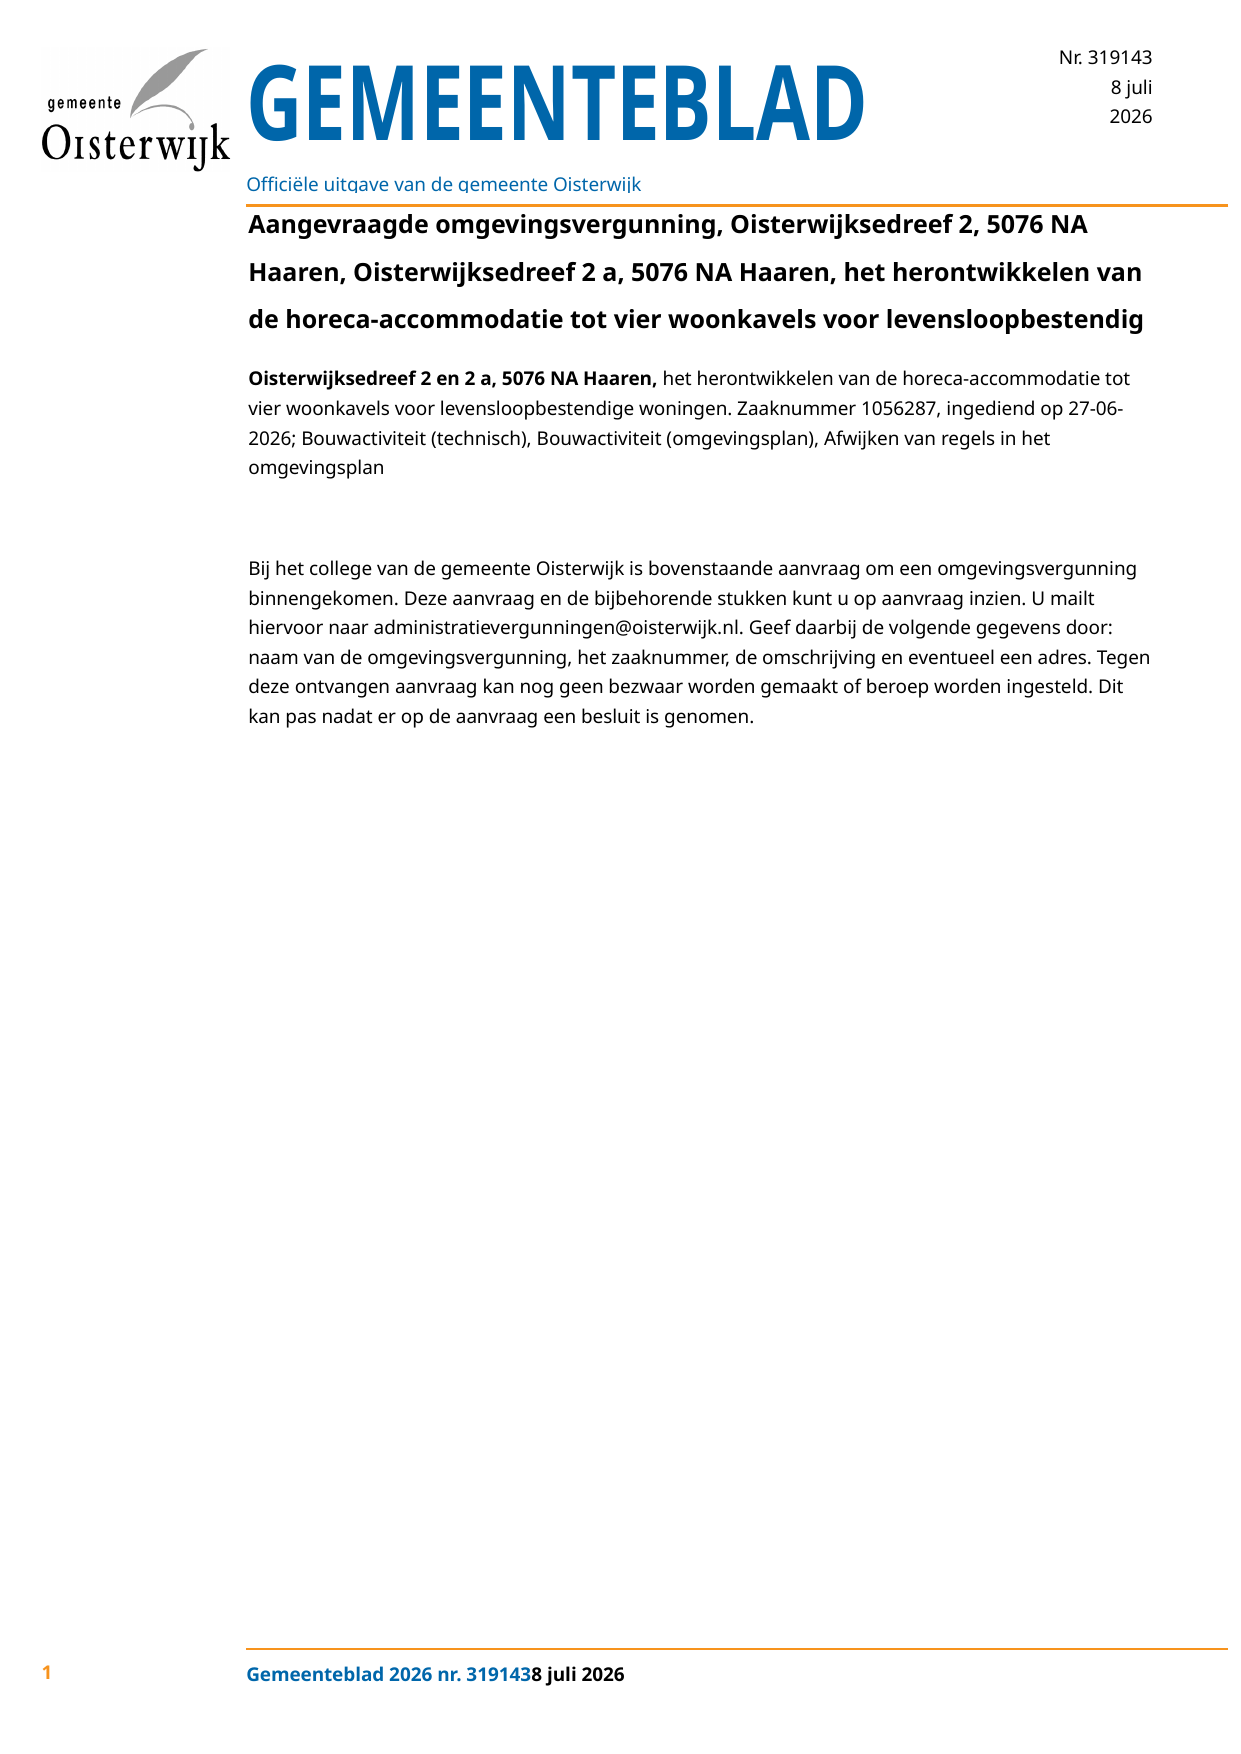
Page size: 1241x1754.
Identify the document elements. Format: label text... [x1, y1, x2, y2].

picture [41, 47, 231, 172]
text Oisterwijksedreef 2 en 2 a, 5076 NA Haaren, het herontwikkelen van de horeca-accommodatie tot vier woonkavels voor levensloopbestendige woningen. Zaaknummer 1056287, ingediend op 27-06-2026; Bouwactiviteit (technisch), Bouwactiviteit (omgevingsplan), Afwijken van regels in het omgevingsplan [248, 366, 1152, 480]
text Bij het college van de gemeente Oisterwijk is bovenstaande aanvraag om een omgevingsvergunning binnengekomen. Deze aanvraag en de bijbehorende stukken kunt u op aanvraag inzien. U mailt hiervoor naar administratievergunningen@oisterwijk.nl. Geef daarbij de volgende gegevens door: naam van de omgevingsvergunning, het zaaknummer, de omschrijving en eventueel een adres. Tegen deze ontvangen aanvraag kan nog geen bezwaar worden gemaakt of beroep worden ingesteld. Dit kan pas nadat er op de aanvraag een besluit is genomen. [248, 555, 1152, 729]
text Aangevraagde omgevingsvergunning, Oisterwijksedreef 2, 5076 NA Haaren, Oisterwijksedreef 2 a, 5076 NA Haaren, het herontwikkelen van de horeca-accommodatie tot vier woonkavels voor levensloopbestendig [248, 207, 1152, 336]
